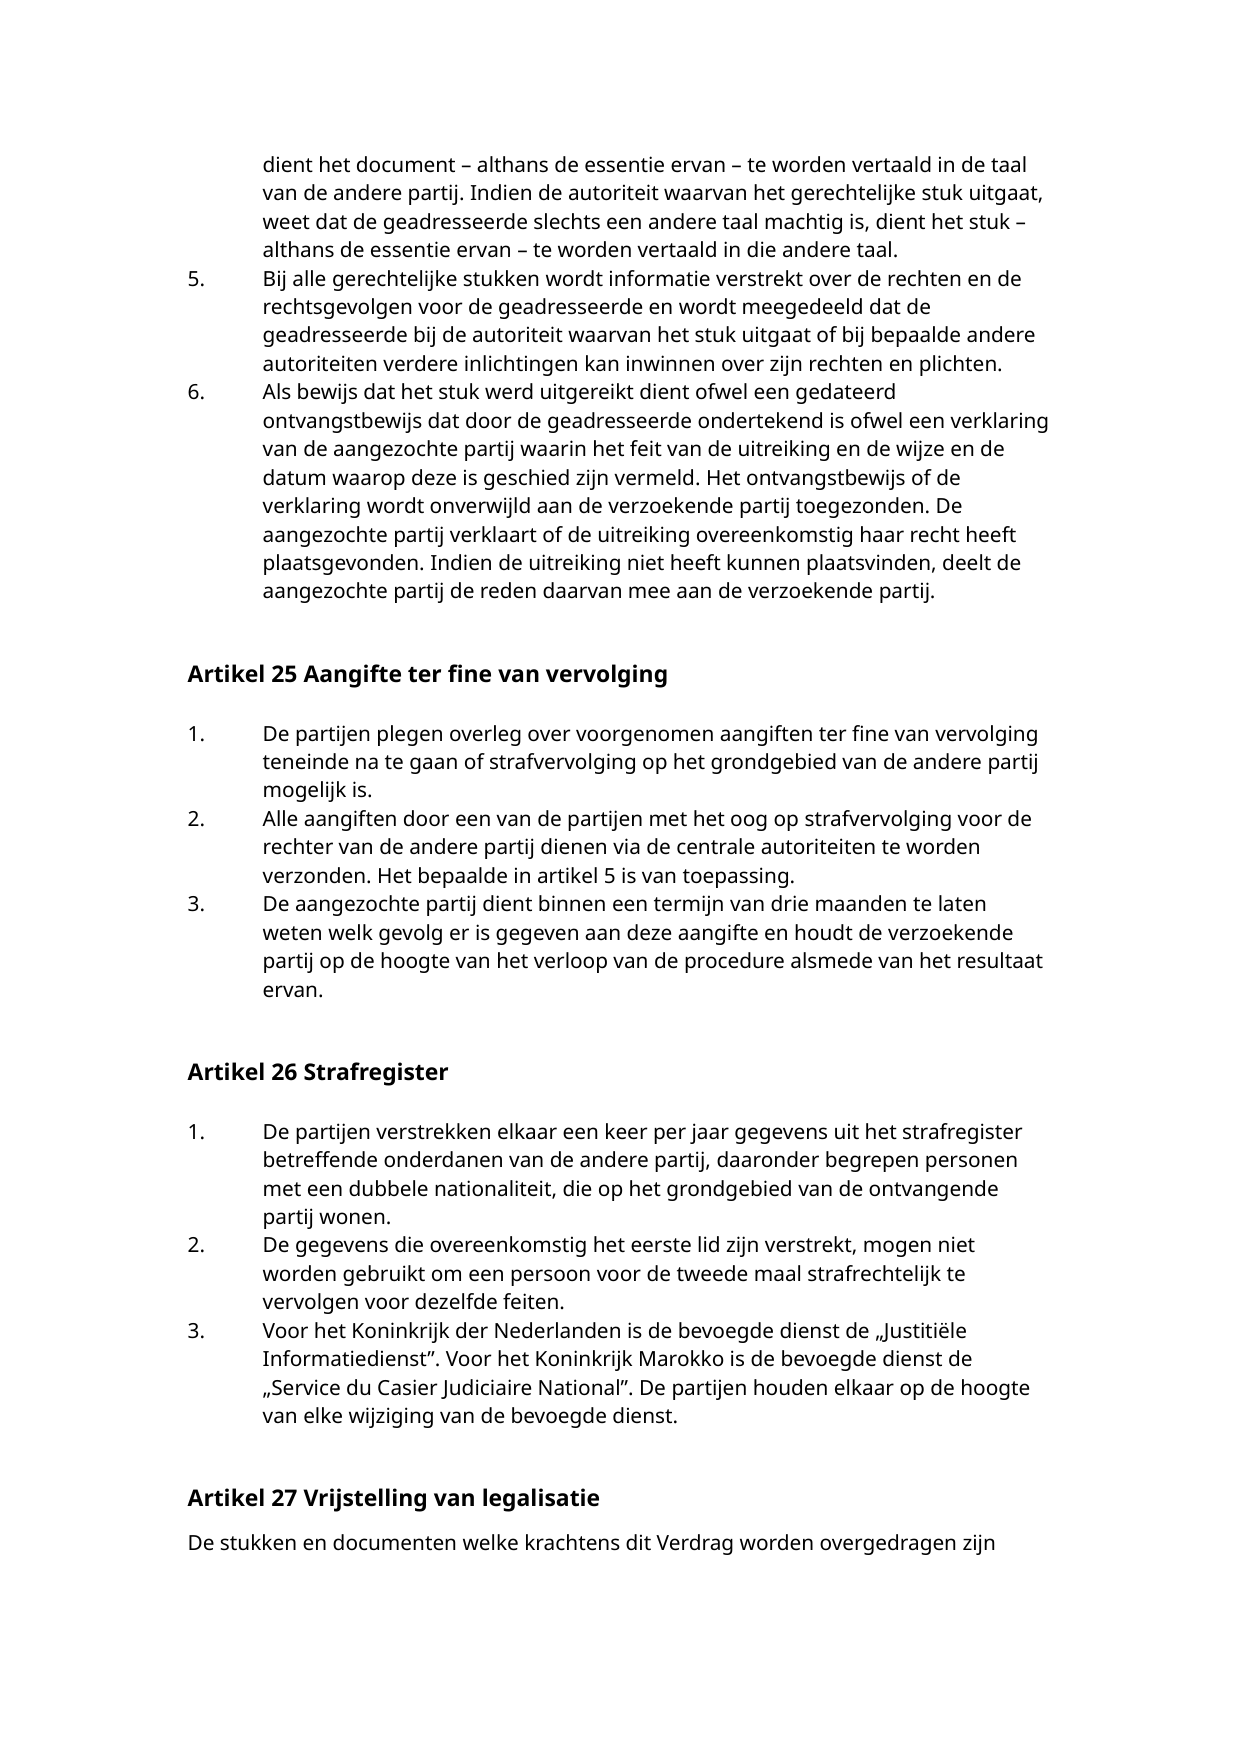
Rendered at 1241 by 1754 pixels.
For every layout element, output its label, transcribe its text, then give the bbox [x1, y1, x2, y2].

list Alle aangiften door een van de partijen met het oog op strafvervolging voor de rechter van de andere partij dienen via de centrale autoriteiten te worden verzonden. Het bepaalde in artikel 5 is van toepassing. [187, 804, 1053, 889]
subtitle Artikel 25 Aangifte ter fine van vervolging [187, 657, 1053, 689]
list De partijen plegen overleg over voorgenomen aangiften ter fine van vervolging teneinde na te gaan of strafvervolging op het grondgebied van de andere partij mogelijk is. [187, 719, 1053, 804]
list De aangezochte partij dient binnen een termijn van drie maanden te laten weten welk gevolg er is gegeven aan deze aangifte en houdt de verzoekende partij op de hoogte van het verloop van de procedure alsmede van het resultaat ervan. [187, 889, 1053, 1003]
list De gegevens die overeenkomstig het eerste lid zijn verstrekt, mogen niet worden gebruikt om een persoon voor de tweede maal strafrechtelijk te vervolgen voor dezelfde feiten. [187, 1231, 1053, 1316]
list Voor het Koninkrijk der Nederlanden is de bevoegde dienst de „Justitiële Informatiedienst”. Voor het Koninkrijk Marokko is de bevoegde dienst de „Service du Casier Judiciaire National”. De partijen houden elkaar op de hoogte van elke wijziging van de bevoegde dienst. [187, 1316, 1053, 1430]
list dient het document – althans de essentie ervan – te worden vertaald in de taal van de andere partij. Indien de autoriteit waarvan het gerechtelijke stuk uitgaat, weet dat de geadresseerde slechts een andere taal machtig is, dient het stuk – althans de essentie ervan – te worden vertaald in die andere taal. [187, 150, 1053, 264]
list Als bewijs dat het stuk werd uitgereikt dient ofwel een gedateerd ontvangstbewijs dat door de geadresseerde ondertekend is ofwel een verklaring van de aangezochte partij waarin het feit van de uitreiking en de wijze en de datum waarop deze is geschied zijn vermeld. Het ontvangstbewijs of de verklaring wordt onverwijld aan de verzoekende partij toegezonden. De aangezochte partij verklaart of de uitreiking overeenkomstig haar recht heeft plaatsgevonden. Indien de uitreiking niet heeft kunnen plaatsvinden, deelt de aangezochte partij de reden daarvan mee aan de verzoekende partij. [187, 377, 1053, 605]
subtitle Artikel 26 Strafregister [187, 1056, 1053, 1087]
list Bij alle gerechtelijke stukken wordt informatie verstrekt over de rechten en de rechtsgevolgen voor de geadresseerde en wordt meegedeeld dat de geadresseerde bij de autoriteit waarvan het stuk uitgaat of bij bepaalde andere autoriteiten verdere inlichtingen kan inwinnen over zijn rechten en plichten. [187, 264, 1053, 377]
subtitle Artikel 27 Vrijstelling van legalisatie [187, 1482, 1053, 1513]
list De partijen verstrekken elkaar een keer per jaar gegevens uit het strafregister betreffende onderdanen van de andere partij, daaronder begrepen personen met een dubbele nationaliteit, die op het grondgebied van de ontvangende partij wonen. [187, 1117, 1053, 1231]
text De stukken en documenten welke krachtens dit Verdrag worden overgedragen zijn [187, 1528, 1053, 1557]
